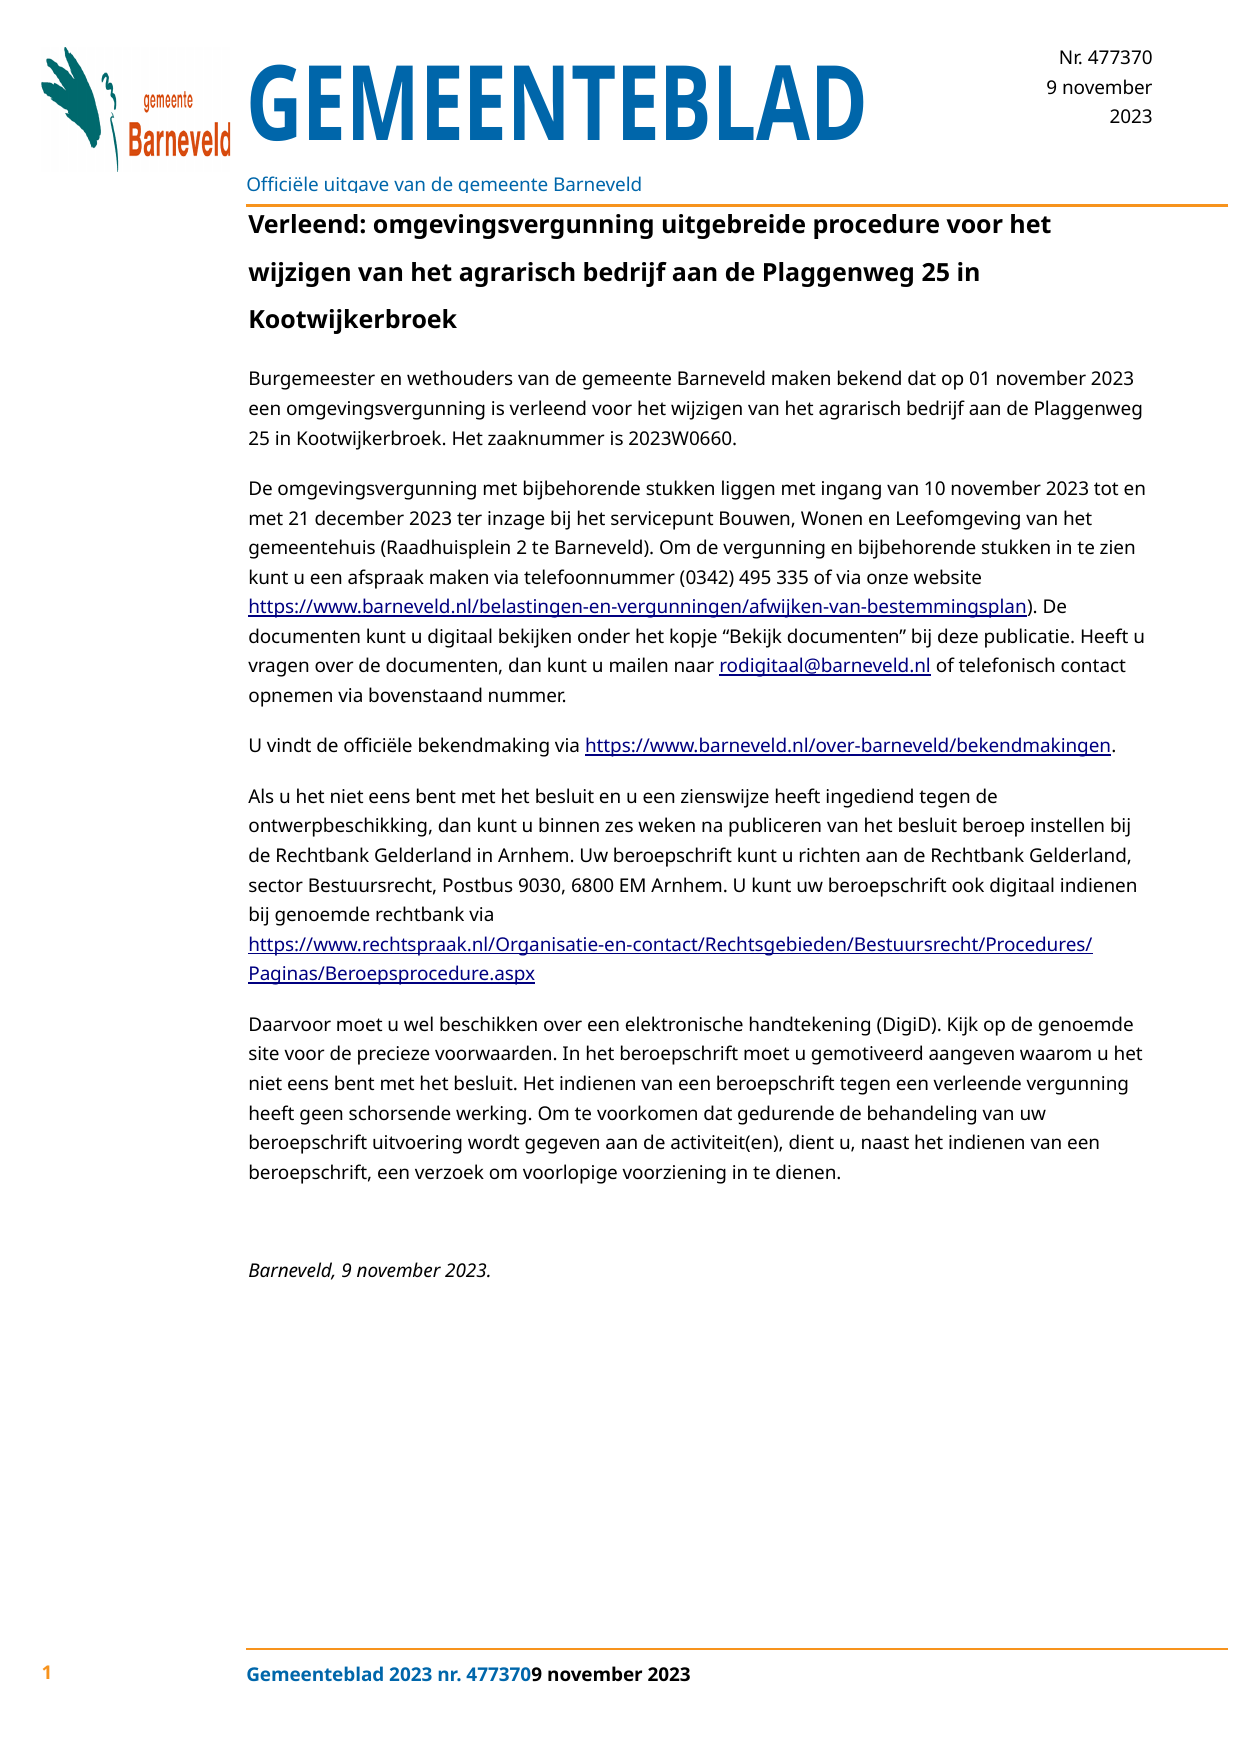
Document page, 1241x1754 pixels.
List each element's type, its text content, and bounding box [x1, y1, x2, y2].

picture [41, 47, 231, 172]
text Verleend: omgevingsvergunning uitgebreide procedure voor het wijzigen van het agrarisch bedrijf aan de Plaggenweg 25 in Kootwijkerbroek [248, 207, 1152, 336]
text Barneveld, 9 november 2023. [248, 1257, 1152, 1283]
text Als u het niet eens bent met het besluit en u een zienswijze heeft ingediend tegen de ontwerpbeschikking, dan kunt u binnen zes weken na publiceren van het besluit beroep instellen bij de Rechtbank Gelderland in Arnhem. Uw beroepschrift kunt u richten aan de Rechtbank Gelderland, sector Bestuursrecht, Postbus 9030, 6800 EM Arnhem. U kunt uw beroepschrift ook digitaal indienen bij genoemde rechtbank via https://www.rechtspraak.nl/Organisatie-en-contact/Rechtsgebieden/Bestuursrecht/Procedures/Paginas/Beroepsprocedure.aspx [248, 783, 1152, 986]
text Burgemeester en wethouders van de gemeente Barneveld maken bekend dat op 01 november 2023 een omgevingsvergunning is verleend voor het wijzigen van het agrarisch bedrijf aan de Plaggenweg 25 in Kootwijkerbroek. Het zaaknummer is 2023W0660. [248, 366, 1152, 450]
text Daarvoor moet u wel beschikken over een elektronische handtekening (DigiD). Kijk op de genoemde site voor de precieze voorwaarden. In het beroepschrift moet u gemotiveerd aangeven waarom u het niet eens bent met het besluit. Het indienen van een beroepschrift tegen een verleende vergunning heeft geen schorsende werking. Om te voorkomen dat gedurende de behandeling van uw beroepschrift uitvoering wordt gegeven aan de activiteit(en), dient u, naast het indienen van een beroepschrift, een verzoek om voorlopige voorziening in te dienen. [248, 1011, 1152, 1184]
text De omgevingsvergunning met bijbehorende stukken liggen met ingang van 10 november 2023 tot en met 21 december 2023 ter inzage bij het servicepunt Bouwen, Wonen en Leefomgeving van het gemeentehuis (Raadhuisplein 2 te Barneveld). Om de vergunning en bijbehorende stukken in te zien kunt u een afspraak maken via telefoonnummer (0342) 495 335 of via onze website https://www.barneveld.nl/belastingen-en-vergunningen/afwijken-van-bestemmingsplan). De documenten kunt u digitaal bekijken onder het kopje “Bekijk documenten” bij deze publicatie. Heeft u vragen over de documenten, dan kunt u mailen naar rodigitaal@barneveld.nl of telefonisch contact opnemen via bovenstaand nummer. [248, 475, 1152, 708]
text U vindt de officiële bekendmaking via https://www.barneveld.nl/over-barneveld/bekendmakingen. [248, 733, 1152, 758]
